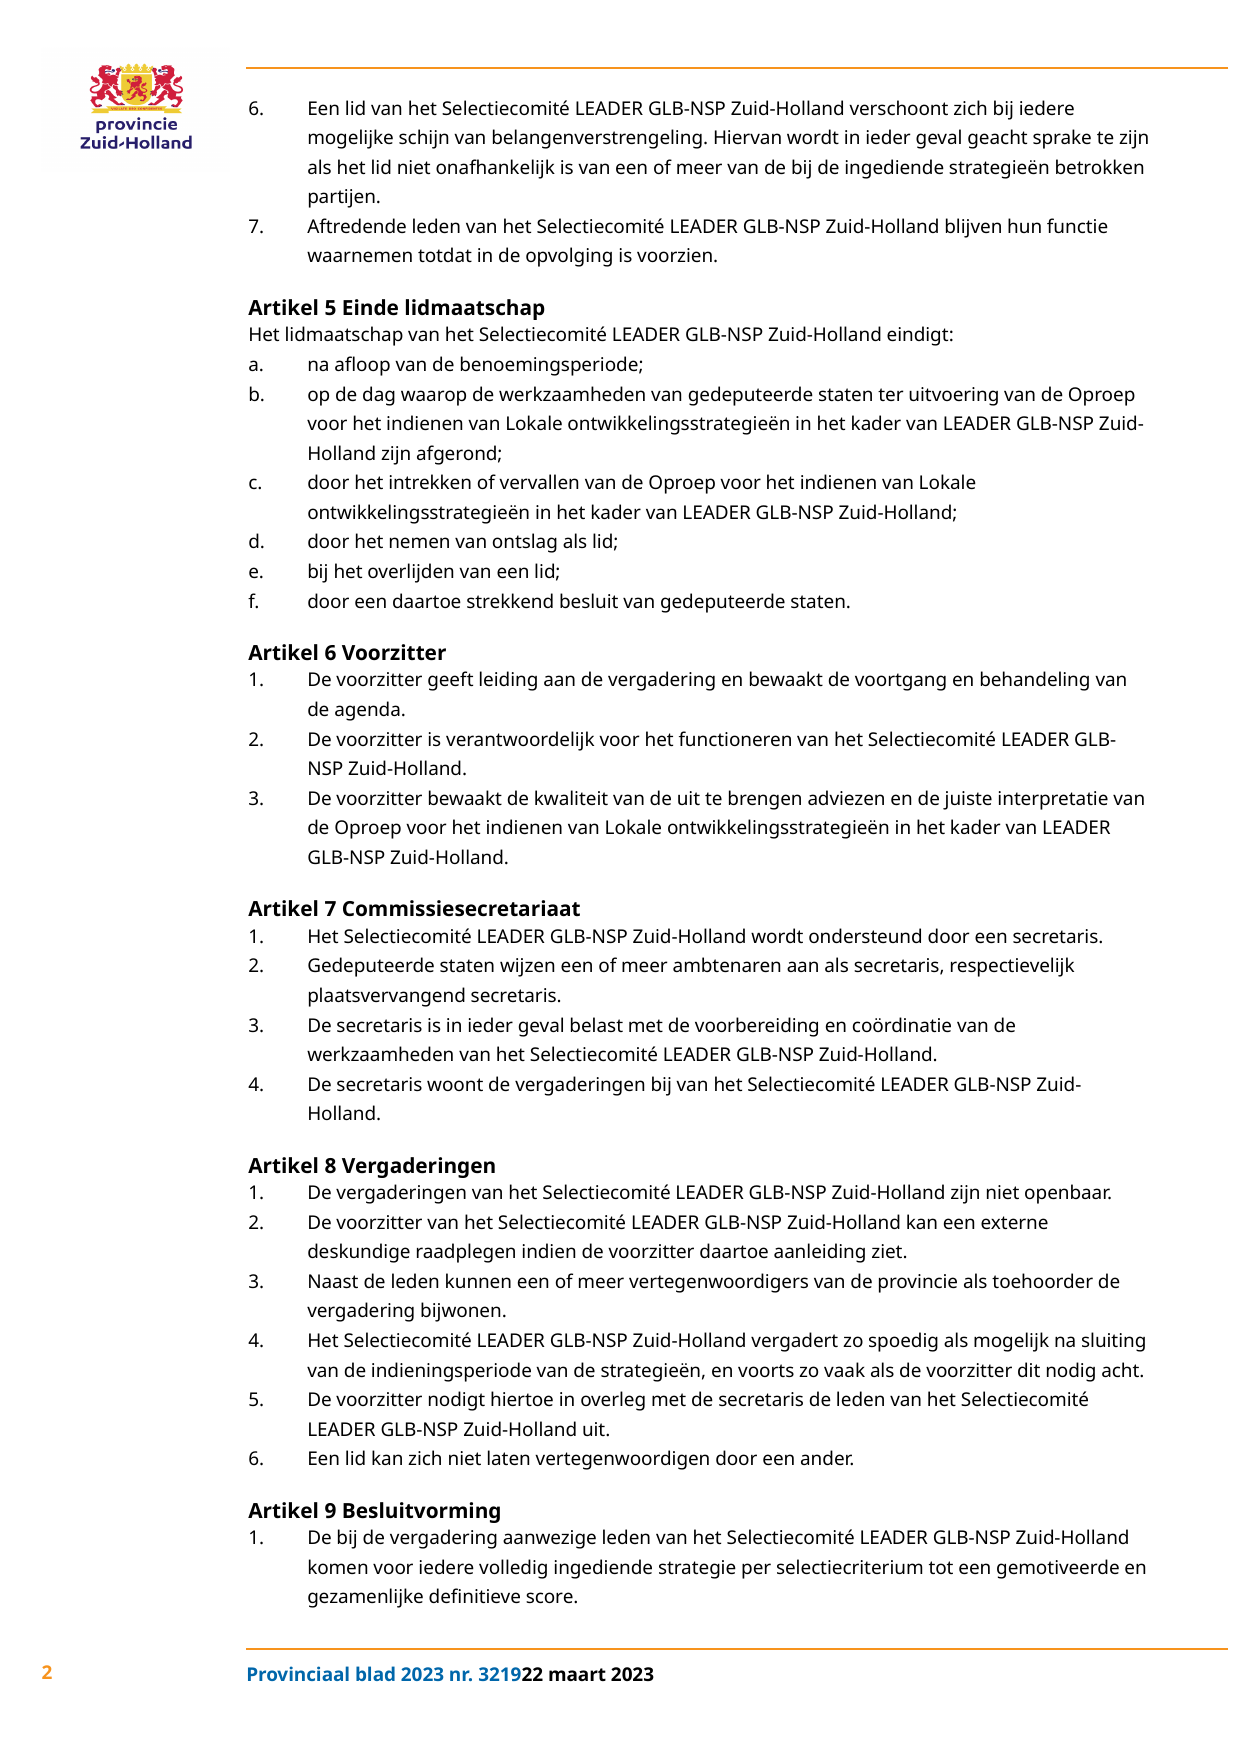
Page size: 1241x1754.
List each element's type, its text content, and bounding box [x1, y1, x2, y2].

list De secretaris is in ieder geval belast met de voorbereiding en coördinatie van de werkzaamheden van het Selectiecomité LEADER GLB-NSP Zuid-Holland. [248, 1012, 1152, 1067]
list De vergaderingen van het Selectiecomité LEADER GLB-NSP Zuid-Holland zijn niet openbaar. [248, 1179, 1152, 1205]
text Artikel 7 Commissiesecretariaat [248, 894, 1152, 923]
list Een lid kan zich niet laten vertegenwoordigen door een ander. [248, 1446, 1152, 1471]
list De voorzitter is verantwoordelijk voor het functioneren van het Selectiecomité LEADER GLB-NSP Zuid-Holland. [248, 726, 1152, 781]
list Gedeputeerde staten wijzen een of meer ambtenaren aan als secretaris, respectievelijk plaatsvervangend secretaris. [248, 953, 1152, 1008]
text Artikel 6 Voorzitter [248, 638, 1152, 667]
list op de dag waarop de werkzaamheden van gedeputeerde staten ter uitvoering van de Oproep voor het indienen van Lokale ontwikkelingsstrategieën in het kader van LEADER GLB-NSP Zuid-Holland zijn afgerond; [248, 381, 1152, 466]
list door het nemen van ontslag als lid; [248, 529, 1152, 554]
list Het Selectiecomité LEADER GLB-NSP Zuid-Holland wordt ondersteund door een secretaris. [248, 923, 1152, 949]
list De secretaris woont de vergaderingen bij van het Selectiecomité LEADER GLB-NSP Zuid-Holland. [248, 1071, 1152, 1126]
list Een lid van het Selectiecomité LEADER GLB-NSP Zuid-Holland verschoont zich bij iedere mogelijke schijn van belangenverstrengeling. Hiervan wordt in ieder geval geacht sprake te zijn als het lid niet onafhankelijk is van een of meer van de bij de ingediende strategieën betrokken partijen. [248, 95, 1152, 209]
list De voorzitter bewaakt de kwaliteit van de uit te brengen adviezen en de juiste interpretatie van de Oproep voor het indienen van Lokale ontwikkelingsstrategieën in het kader van LEADER GLB-NSP Zuid-Holland. [248, 785, 1152, 870]
list na afloop van de benoemingsperiode; [248, 351, 1152, 377]
list Aftredende leden van het Selectiecomité LEADER GLB-NSP Zuid-Holland blijven hun functie waarnemen totdat in de opvolging is voorzien. [248, 213, 1152, 268]
text Artikel 8 Vergaderingen [248, 1151, 1152, 1179]
list De bij de vergadering aanwezige leden van het Selectiecomité LEADER GLB-NSP Zuid-Holland komen voor iedere volledig ingediende strategie per selectiecriterium tot een gemotiveerde en gezamenlijke definitieve score. [248, 1524, 1152, 1609]
text Het lidmaatschap van het Selectiecomité LEADER GLB-NSP Zuid-Holland eindigt: [248, 322, 1152, 347]
list Naast de leden kunnen een of meer vertegenwoordigers van de provincie als toehoorder de vergadering bijwonen. [248, 1268, 1152, 1323]
list bij het overlijden van een lid; [248, 558, 1152, 584]
list De voorzitter geeft leiding aan de vergadering en bewaakt de voortgang en behandeling van de agenda. [248, 667, 1152, 722]
list door het intrekken of vervallen van de Oproep voor het indienen van Lokale ontwikkelingsstrategieën in het kader van LEADER GLB-NSP Zuid-Holland; [248, 469, 1152, 525]
picture [41, 47, 231, 172]
text Artikel 5 Einde lidmaatschap [248, 293, 1152, 322]
text Artikel 9 Besluitvorming [248, 1496, 1152, 1524]
list Het Selectiecomité LEADER GLB-NSP Zuid-Holland vergadert zo spoedig als mogelijk na sluiting van de indieningsperiode van de strategieën, en voorts zo vaak als de voorzitter dit nodig acht. [248, 1327, 1152, 1383]
list De voorzitter nodigt hiertoe in overleg met de secretaris de leden van het Selectiecomité LEADER GLB-NSP Zuid-Holland uit. [248, 1386, 1152, 1442]
list De voorzitter van het Selectiecomité LEADER GLB-NSP Zuid-Holland kan een externe deskundige raadplegen indien de voorzitter daartoe aanleiding ziet. [248, 1209, 1152, 1264]
list door een daartoe strekkend besluit van gedeputeerde staten. [248, 588, 1152, 613]
